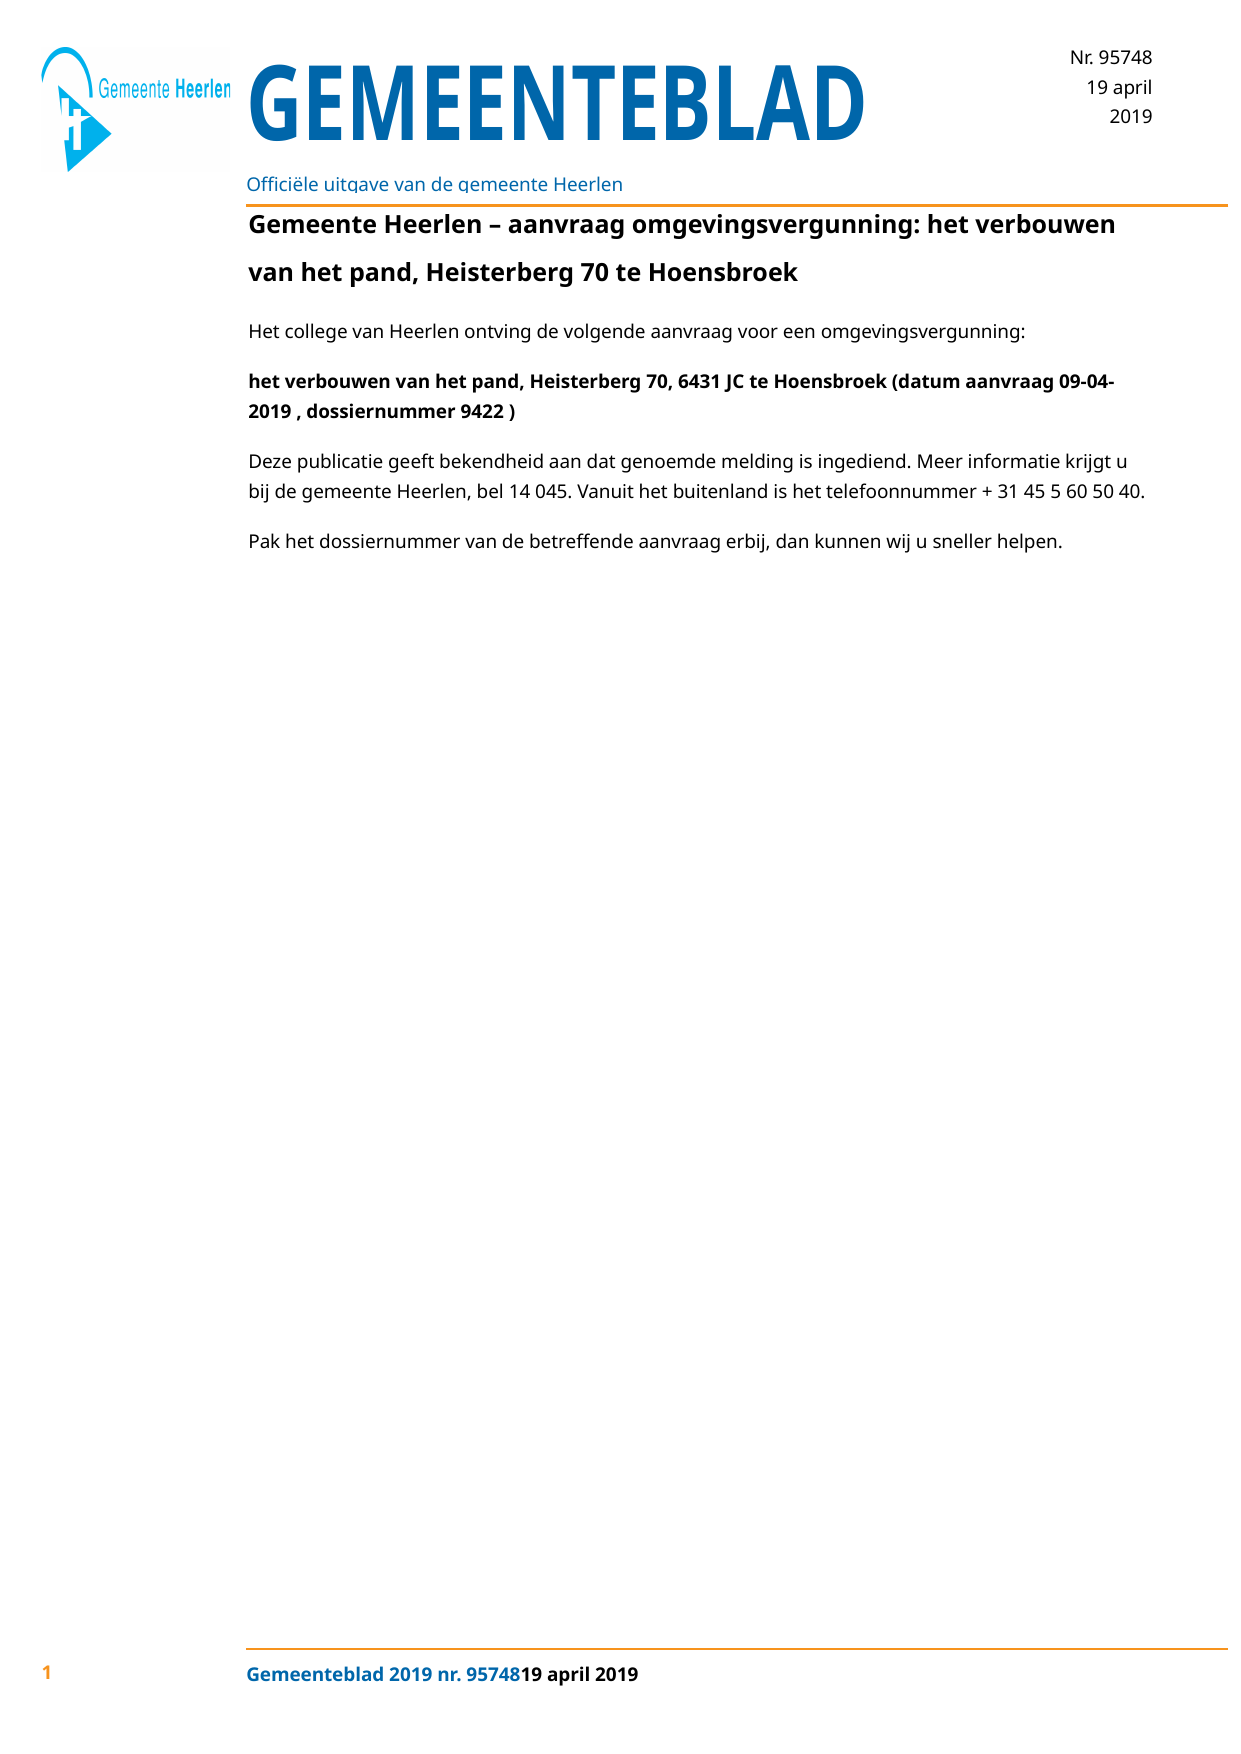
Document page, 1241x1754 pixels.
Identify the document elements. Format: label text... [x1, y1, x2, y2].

picture [41, 47, 58, 70]
text Gemeente Heerlen – aanvraag omgevingsvergunning: het verbouwen van het pand, Heisterberg 70 te Hoensbroek [248, 207, 1152, 288]
picture [41, 47, 231, 172]
text het verbouwen van het pand, Heisterberg 70, 6431 JC te Hoensbroek (datum aanvraag 09-04-2019 , dossiernummer 9422 ) [248, 368, 1152, 424]
text Pak het dossiernummer van de betreffende aanvraag erbij, dan kunnen wij u sneller helpen. [248, 528, 1152, 554]
text Het college van Heerlen ontving de volgende aanvraag voor een omgevingsvergunning: [248, 318, 1152, 344]
text Deze publicatie geeft bekendheid aan dat genoemde melding is ingediend. Meer informatie krijgt u bij de gemeente Heerlen, bel 14 045. Vanuit het buitenland is het telefoonnummer + 31 45 5 60 50 40. [248, 448, 1152, 504]
